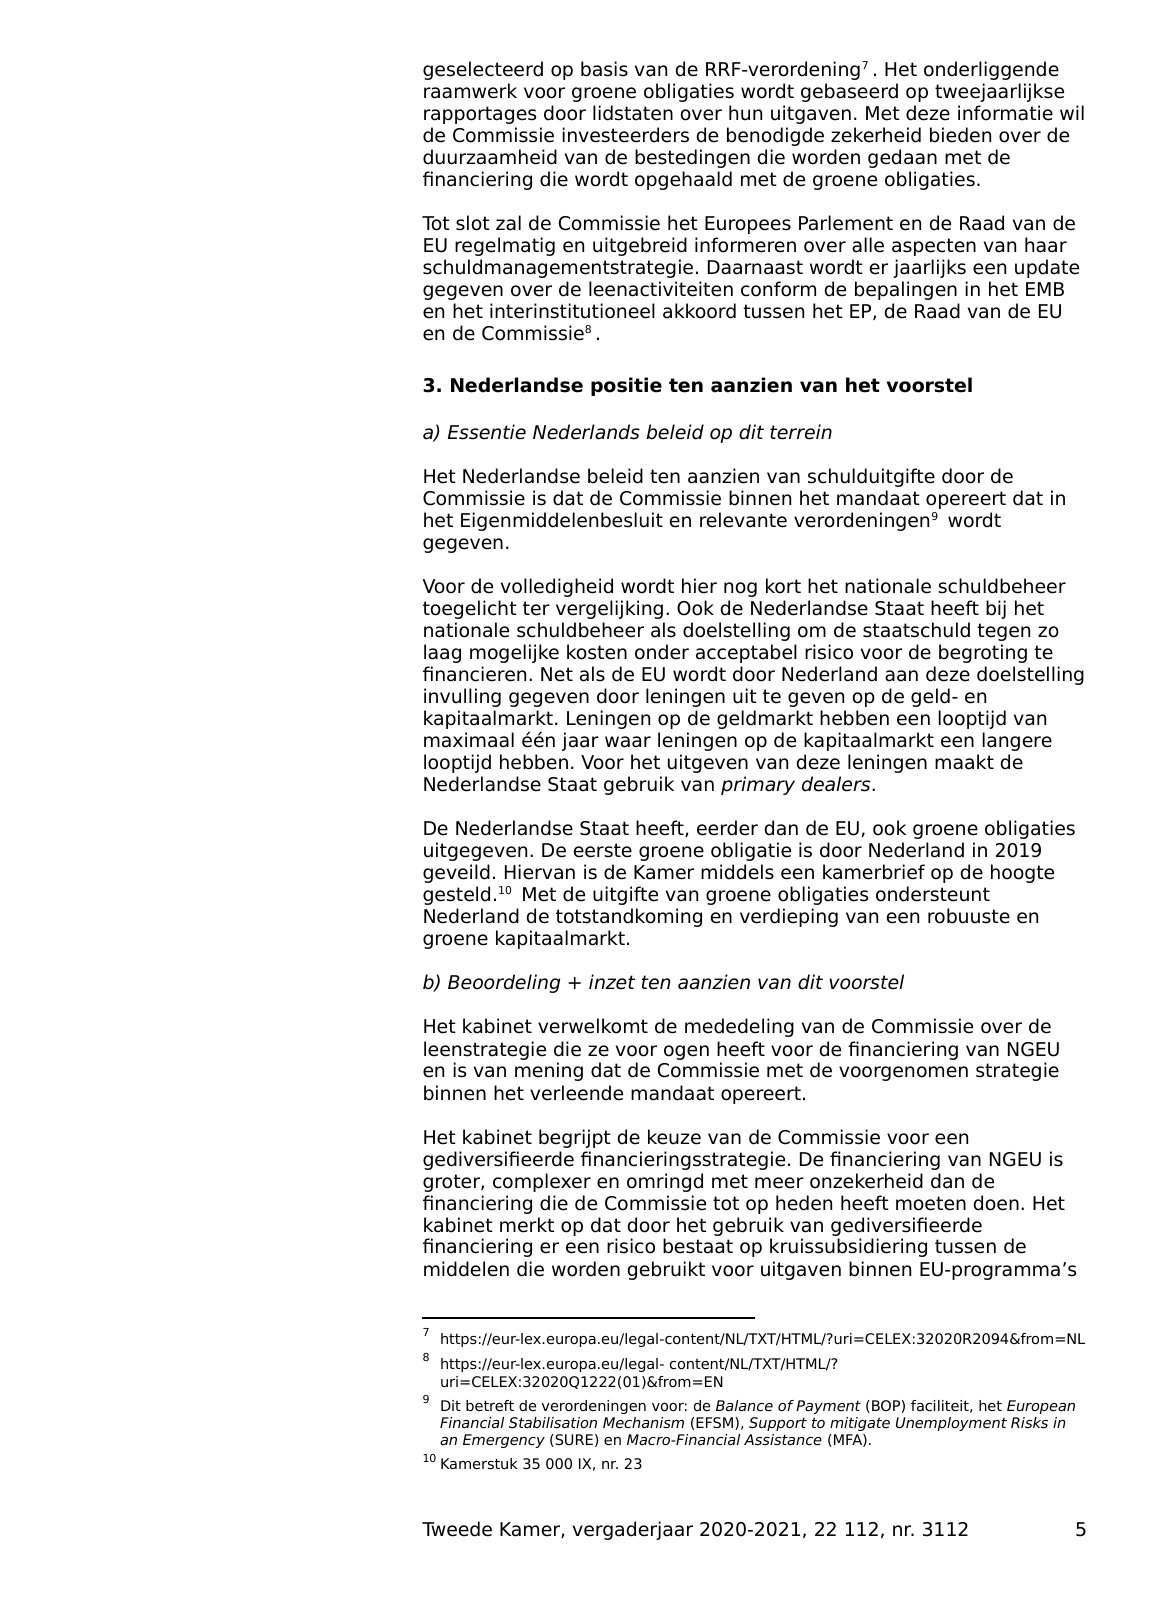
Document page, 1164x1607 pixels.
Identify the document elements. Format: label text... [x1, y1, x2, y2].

subtitle a) Essentie Nederlands beleid op dit terrein [422, 422, 1087, 444]
text Kamerstuk 35 000 IX, nr. 23 [422, 1452, 1087, 1474]
text De Nederlandse Staat heeft, eerder dan de EU, ook groene obligaties uitgegeven. De eerste groene obligatie is door Nederland in 2019 geveild. Hiervan is de Kamer middels een kamerbrief op de hoogte gesteld. Met de uitgifte van groene obligaties ondersteunt Nederland de totstandkoming en verdieping van een robuuste en groene kapitaalmarkt. [422, 818, 1087, 950]
text Dit betreft de verordeningen voor: de Balance of Payment (BOP) faciliteit, het European Financial Stabilisation Mechanism (EFSM), Support to mitigate Unemployment Risks in an Emergency (SURE) en Macro-Financial Assistance (MFA). [422, 1393, 1087, 1449]
text Tot slot zal de Commissie het Europees Parlement en de Raad van de EU regelmatig en uitgebreid informeren over alle aspecten van haar schuldmanagementstrategie. Daarnaast wordt er jaarlijks een update gegeven over de leenactiviteiten conform de bepalingen in het EMB en het interinstitutioneel akkoord tussen het EP, de Raad van de EU en de Commissie. [422, 213, 1087, 345]
subtitle b) Beoordeling + inzet ten aanzien van dit voorstel [422, 972, 1087, 994]
text Het kabinet begrijpt de keuze van de Commissie voor een gediversifieerde financieringsstrategie. De financiering van NGEU is groter, complexer en omringd met meer onzekerheid dan de financiering die de Commissie tot op heden heeft moeten doen. Het kabinet merkt op dat door het gebruik van gediversifieerde financiering er een risico bestaat op kruissubsidiering tussen de middelen die worden gebruikt voor uitgaven binnen EU-programma’s [422, 1127, 1087, 1280]
subtitle 3. Nederlandse positie ten aanzien van het voorstel [422, 375, 1087, 397]
text Het Nederlandse beleid ten aanzien van schulduitgifte door de Commissie is dat de Commissie binnen het mandaat opereert dat in het Eigenmiddelenbesluit en relevante verordeningen wordt gegeven. [422, 466, 1087, 554]
text https://eur-lex.europa.eu/legal- content/NL/TXT/HTML/?uri=CELEX:32020Q1222(01)&from=EN [422, 1352, 1087, 1391]
text Het kabinet verwelkomt de mededeling van de Commissie over de leenstrategie die ze voor ogen heeft voor de financiering van NGEU en is van mening dat de Commissie met de voorgenomen strategie binnen het verleende mandaat opereert. [422, 1016, 1087, 1104]
text https://eur-lex.europa.eu/legal-content/NL/TXT/HTML/?uri=CELEX:32020R2094&from=NL [422, 1327, 1087, 1349]
text geselecteerd op basis van de RRF-verordening. Het onderliggende raamwerk voor groene obligaties wordt gebaseerd op tweejaarlijkse rapportages door lidstaten over hun uitgaven. Met deze informatie wil de Commissie investeerders de benodigde zekerheid bieden over de duurzaamheid van de bestedingen die worden gedaan met de financiering die wordt opgehaald met de groene obligaties. [422, 59, 1087, 191]
text Voor de volledigheid wordt hier nog kort het nationale schuldbeheer toegelicht ter vergelijking. Ook de Nederlandse Staat heeft bij het nationale schuldbeheer als doelstelling om de staatschuld tegen zo laag mogelijke kosten onder acceptabel risico voor de begroting te financieren. Net als de EU wordt door Nederland aan deze doelstelling invulling gegeven door leningen uit te geven op de geld- en kapitaalmarkt. Leningen op de geldmarkt hebben een looptijd van maximaal één jaar waar leningen op de kapitaalmarkt een langere looptijd hebben. Voor het uitgeven van deze leningen maakt de Nederlandse Staat gebruik van primary dealers. [422, 576, 1087, 796]
